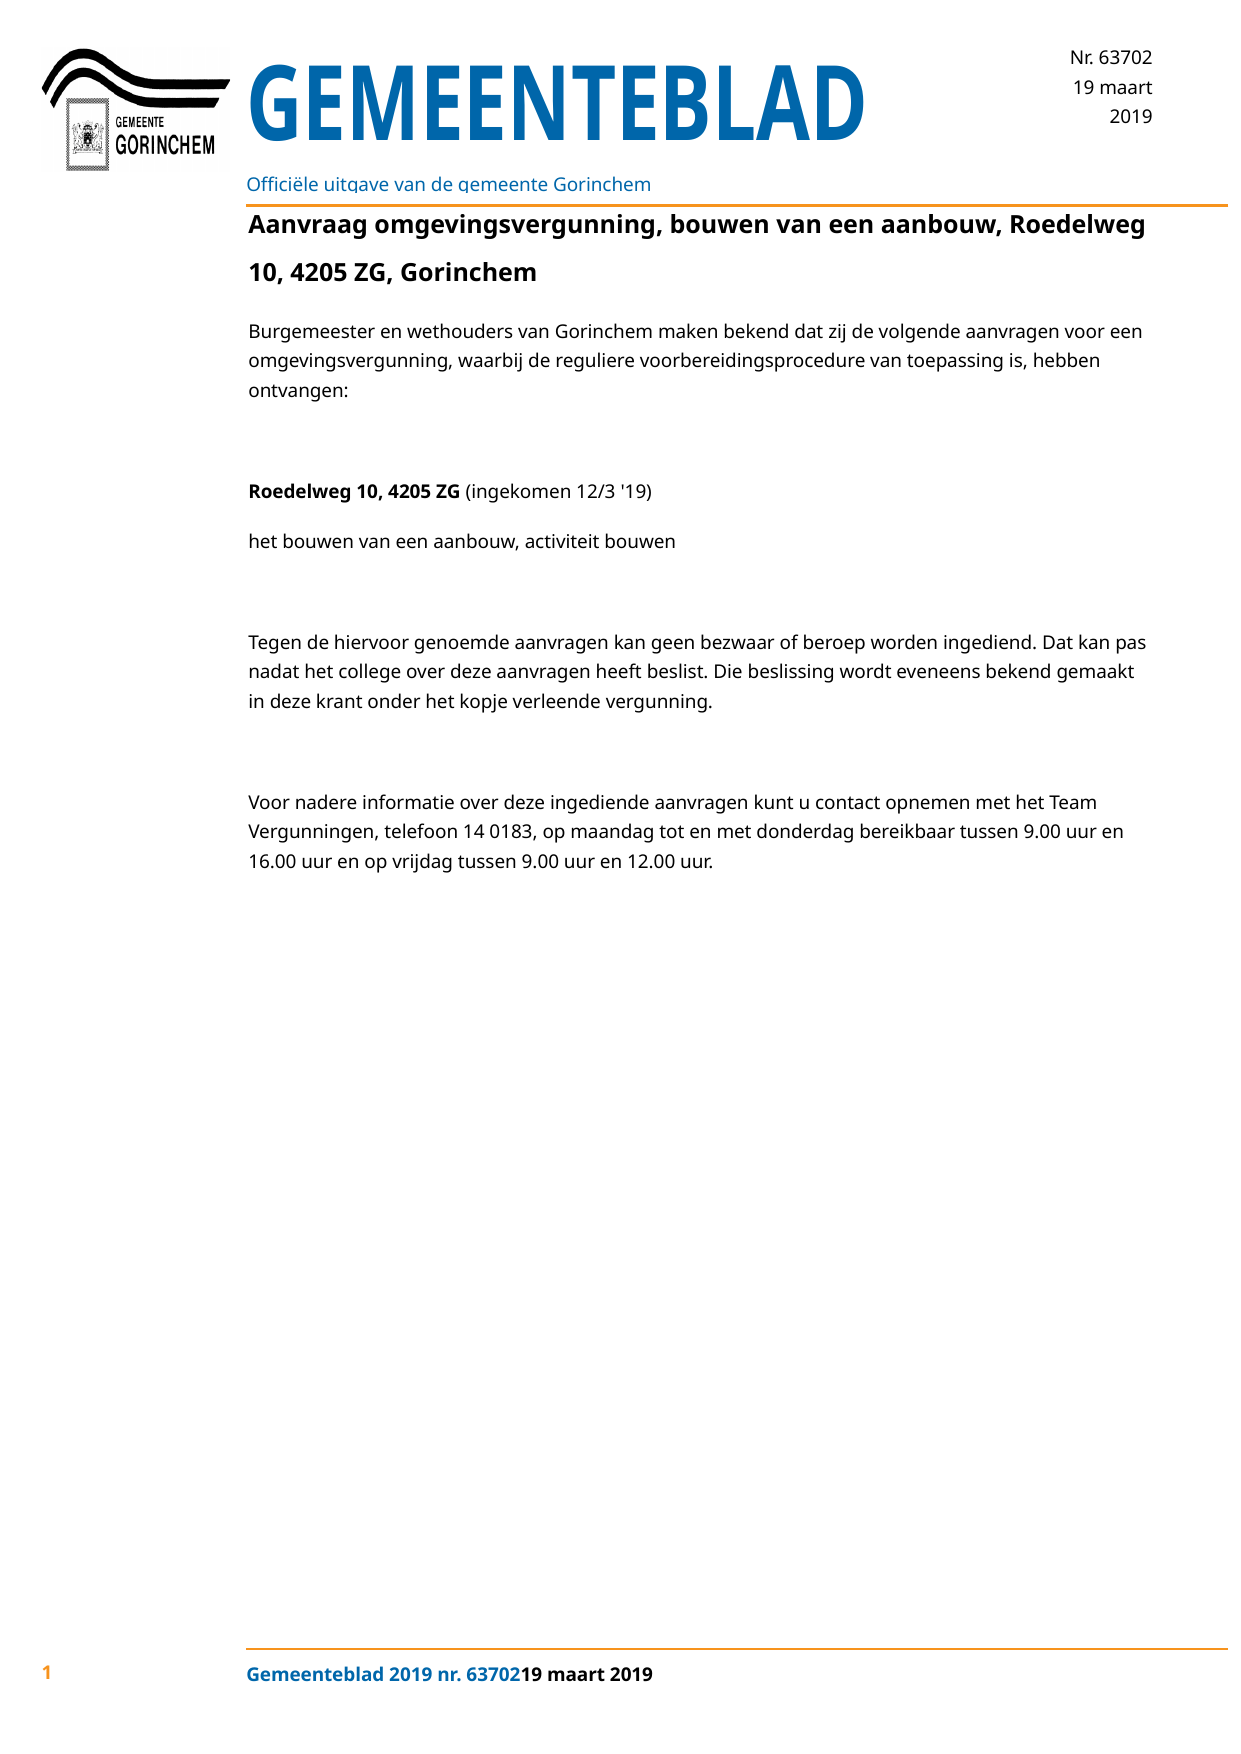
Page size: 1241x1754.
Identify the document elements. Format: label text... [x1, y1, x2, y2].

picture [41, 47, 231, 172]
text het bouwen van een aanbouw, activiteit bouwen [248, 528, 1152, 554]
text Voor nadere informatie over deze ingediende aanvragen kunt u contact opnemen met het Team Vergunningen, telefoon 14 0183, op maandag tot en met donderdag bereikbaar tussen 9.00 uur en 16.00 uur en op vrijdag tussen 9.00 uur en 12.00 uur. [248, 789, 1152, 874]
text Roedelweg 10, 4205 ZG (ingekomen 12/3 '19) [248, 478, 1152, 504]
text Aanvraag omgevingsvergunning, bouwen van een aanbouw, Roedelweg 10, 4205 ZG, Gorinchem [248, 207, 1152, 288]
text Tegen de hiervoor genoemde aanvragen kan geen bezwaar of beroep worden ingediend. Dat kan pas nadat het college over deze aanvragen heeft beslist. Die beslissing wordt eveneens bekend gemaakt in deze krant onder het kopje verleende vergunning. [248, 629, 1152, 714]
text Burgemeester en wethouders van Gorinchem maken bekend dat zij de volgende aanvragen voor een omgevingsvergunning, waarbij de reguliere voorbereidingsprocedure van toepassing is, hebben ontvangen: [248, 318, 1152, 403]
